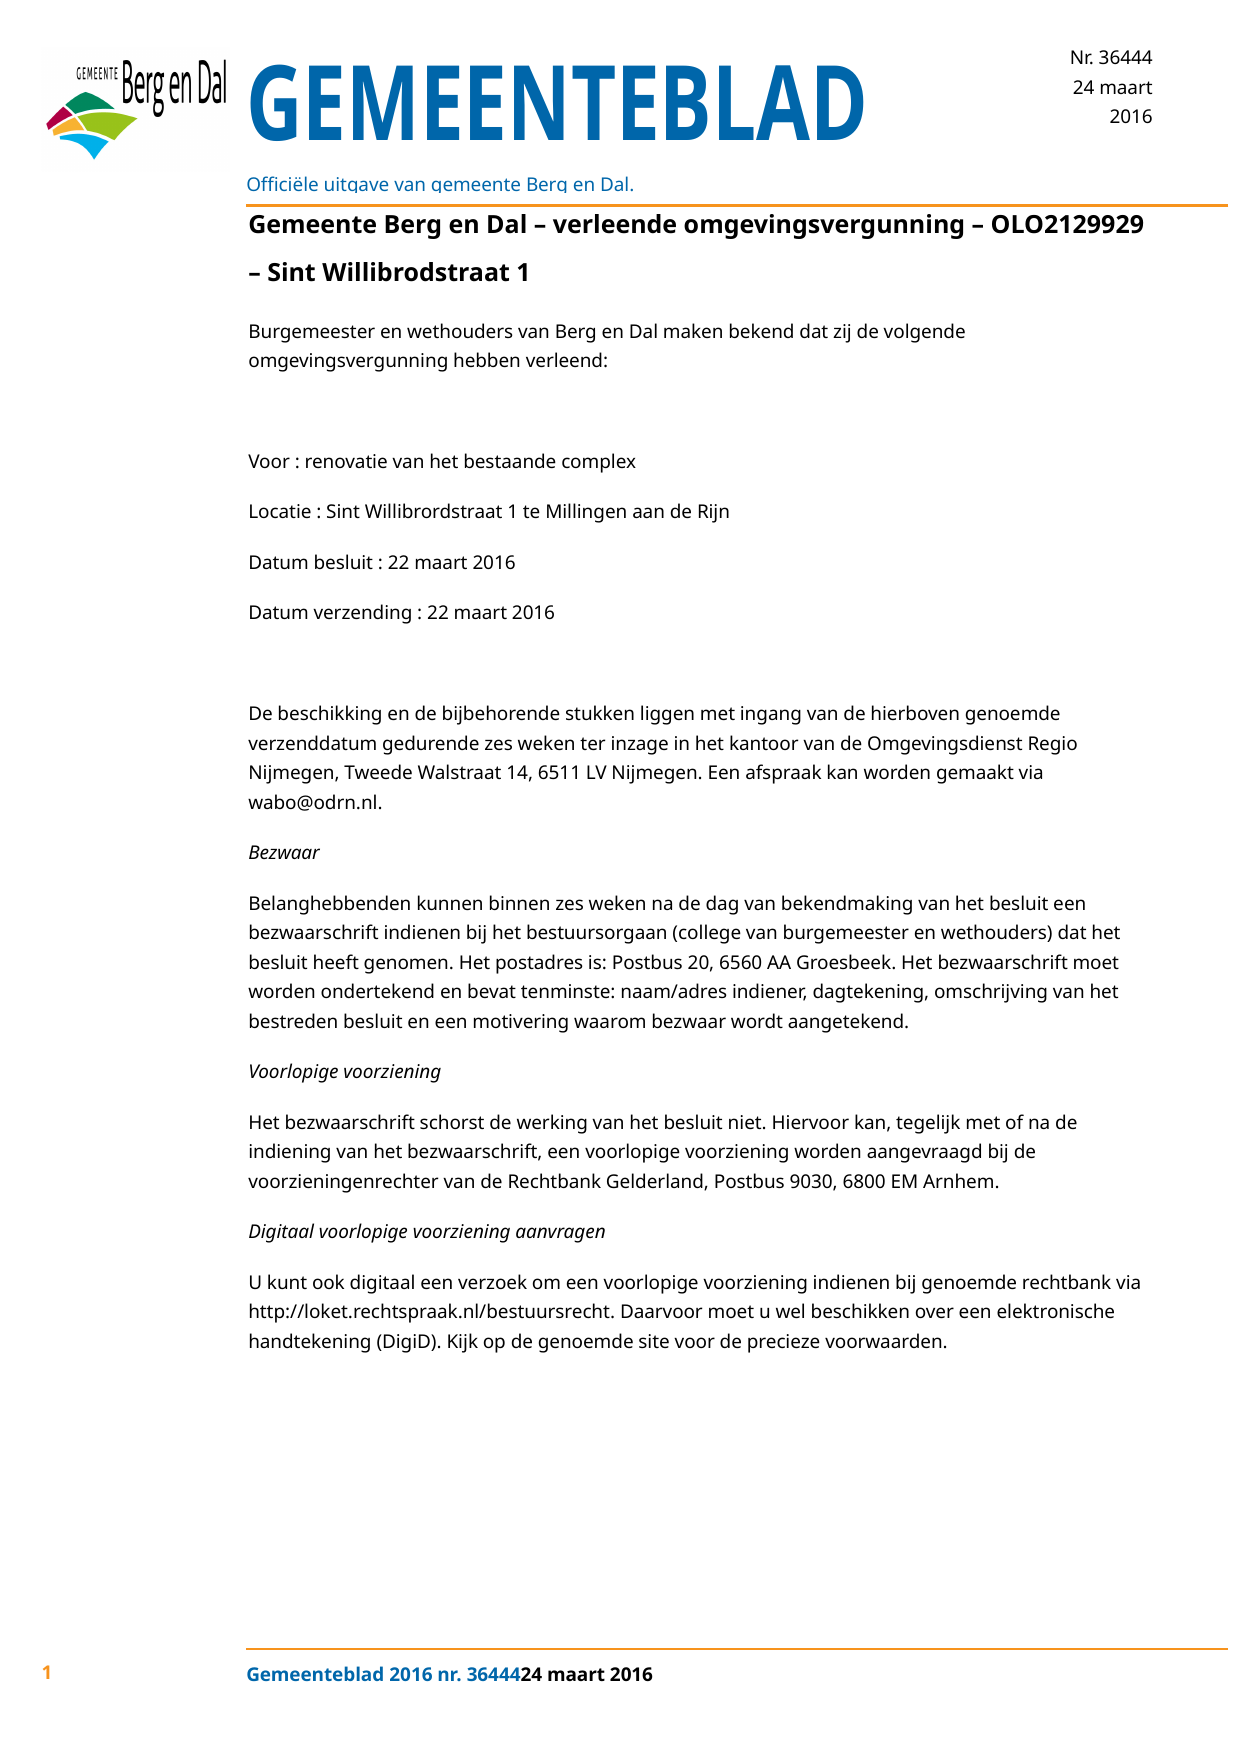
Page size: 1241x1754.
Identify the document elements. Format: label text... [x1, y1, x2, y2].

text Locatie : Sint Willibrordstraat 1 te Millingen aan de Rijn [248, 499, 1152, 524]
text Belanghebbenden kunnen binnen zes weken na de dag van bekendmaking van het besluit een bezwaarschrift indienen bij het bestuursorgaan (college van burgemeester en wethouders) dat het besluit heeft genomen. Het postadres is: Postbus 20, 6560 AA Groesbeek. Het bezwaarschrift moet worden ondertekend en bevat tenminste: naam/adres indiener, dagtekening, omschrijving van het bestreden besluit en een motivering waarom bezwaar wordt aangetekend. [248, 890, 1152, 1034]
text Burgemeester en wethouders van Berg en Dal maken bekend dat zij de volgende omgevingsvergunning hebben verleend: [248, 318, 1152, 373]
text Voor : renovatie van het bestaande complex [248, 448, 1152, 474]
text Datum besluit : 22 maart 2016 [248, 549, 1152, 575]
text Digitaal voorlopige voorziening aanvragen [248, 1219, 1152, 1244]
text Voorlopige voorziening [248, 1059, 1152, 1084]
text Bezwaar [248, 839, 1152, 865]
text Datum verzending : 22 maart 2016 [248, 599, 1152, 625]
text Het bezwaarschrift schorst de werking van het besluit niet. Hiervoor kan, tegelijk met of na de indiening van het bezwaarschrift, een voorlopige voorziening worden aangevraagd bij de voorzieningenrechter van de Rechtbank Gelderland, Postbus 9030, 6800 EM Arnhem. [248, 1109, 1152, 1194]
picture [41, 47, 231, 172]
text De beschikking en de bijbehorende stukken liggen met ingang van de hierboven genoemde verzenddatum gedurende zes weken ter inzage in het kantoor van de Omgevingsdienst Regio Nijmegen, Tweede Walstraat 14, 6511 LV Nijmegen. Een afspraak kan worden gemaakt via wabo@odrn.nl. [248, 700, 1152, 815]
text Gemeente Berg en Dal – verleende omgevingsvergunning – OLO2129929 – Sint Willibrodstraat 1 [248, 207, 1152, 288]
text U kunt ook digitaal een verzoek om een voorlopige voorziening indienen bij genoemde rechtbank via http://loket.rechtspraak.nl/bestuursrecht. Daarvoor moet u wel beschikken over een elektronische handtekening (DigiD). Kijk op de genoemde site voor de precieze voorwaarden. [248, 1269, 1152, 1354]
